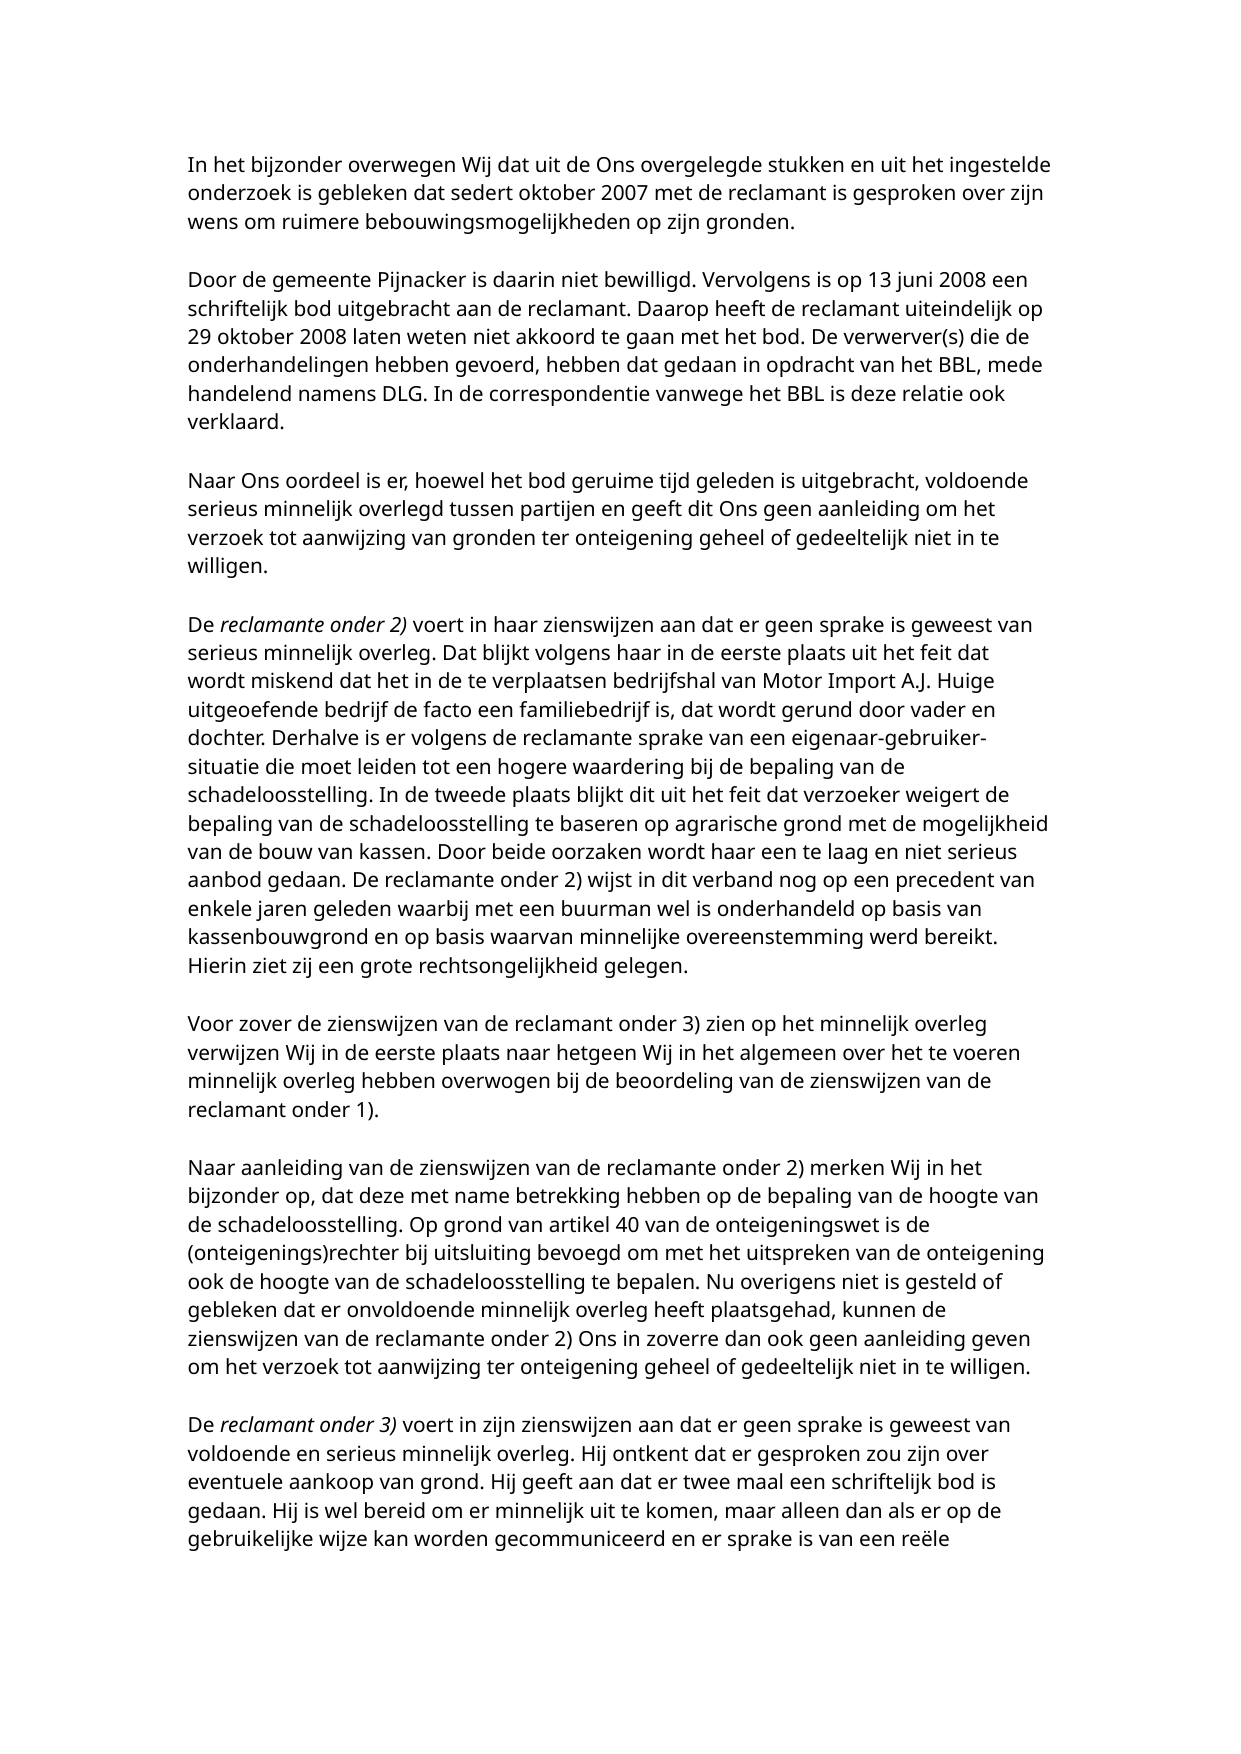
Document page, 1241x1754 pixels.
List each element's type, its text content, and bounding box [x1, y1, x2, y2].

text Voor zover de zienswijzen van de reclamant onder 3) zien op het minnelijk overleg verwijzen Wij in de eerste plaats naar hetgeen Wij in het algemeen over het te voeren minnelijk overleg hebben overwogen bij de beoordeling van de zienswijzen van de reclamant onder 1). [187, 1009, 1053, 1123]
text Naar aanleiding van de zienswijzen van de reclamante onder 2) merken Wij in het bijzonder op, dat deze met name betrekking hebben op de bepaling van de hoogte van de schadeloosstelling. Op grond van artikel 40 van de onteigeningswet is de (onteigenings)rechter bij uitsluiting bevoegd om met het uitspreken van de onteigening ook de hoogte van de schadeloosstelling te bepalen. Nu overigens niet is gesteld of gebleken dat er onvoldoende minnelijk overleg heeft plaatsgehad, kunnen de zienswijzen van de reclamante onder 2) Ons in zoverre dan ook geen aanleiding geven om het verzoek tot aanwijzing ter onteigening geheel of gedeeltelijk niet in te willigen. [187, 1153, 1053, 1381]
text Door de gemeente Pijnacker is daarin niet bewilligd. Vervolgens is op 13 juni 2008 een schriftelijk bod uitgebracht aan de reclamant. Daarop heeft de reclamant uiteindelijk op 29 oktober 2008 laten weten niet akkoord te gaan met het bod. De verwerver(s) die de onderhandelingen hebben gevoerd, hebben dat gedaan in opdracht van het BBL, mede handelend namens DLG. In de correspondentie vanwege het BBL is deze relatie ook verklaard. [187, 265, 1053, 436]
text De reclamante onder 2) voert in haar zienswijzen aan dat er geen sprake is geweest van serieus minnelijk overleg. Dat blijkt volgens haar in de eerste plaats uit het feit dat wordt miskend dat het in de te verplaatsen bedrijfshal van Motor Import A.J. Huige uitgeoefende bedrijf de facto een familiebedrijf is, dat wordt gerund door vader en dochter. Derhalve is er volgens de reclamante sprake van een eigenaar-gebruiker-situatie die moet leiden tot een hogere waardering bij de bepaling van de schadeloosstelling. In de tweede plaats blijkt dit uit het feit dat verzoeker weigert de bepaling van de schadeloosstelling te baseren op agrarische grond met de mogelijkheid van de bouw van kassen. Door beide oorzaken wordt haar een te laag en niet serieus aanbod gedaan. De reclamante onder 2) wijst in dit verband nog op een precedent van enkele jaren geleden waarbij met een buurman wel is onderhandeld op basis van kassenbouwgrond en op basis waarvan minnelijke overeenstemming werd bereikt. Hierin ziet zij een grote rechtsongelijkheid gelegen. [187, 610, 1053, 979]
text De reclamant onder 3) voert in zijn zienswijzen aan dat er geen sprake is geweest van voldoende en serieus minnelijk overleg. Hij ontkent dat er gesproken zou zijn over eventuele aankoop van grond. Hij geeft aan dat er twee maal een schriftelijk bod is gedaan. Hij is wel bereid om er minnelijk uit te komen, maar alleen dan als er op de gebruikelijke wijze kan worden gecommuniceerd en er sprake is van een reële [187, 1411, 1053, 1553]
text Naar Ons oordeel is er, hoewel het bod geruime tijd geleden is uitgebracht, voldoende serieus minnelijk overlegd tussen partijen en geeft dit Ons geen aanleiding om het verzoek tot aanwijzing van gronden ter onteigening geheel of gedeeltelijk niet in te willigen. [187, 466, 1053, 580]
text In het bijzonder overwegen Wij dat uit de Ons overgelegde stukken en uit het ingestelde onderzoek is gebleken dat sedert oktober 2007 met de reclamant is gesproken over zijn wens om ruimere bebouwingsmogelijkheden op zijn gronden. [187, 150, 1053, 235]
